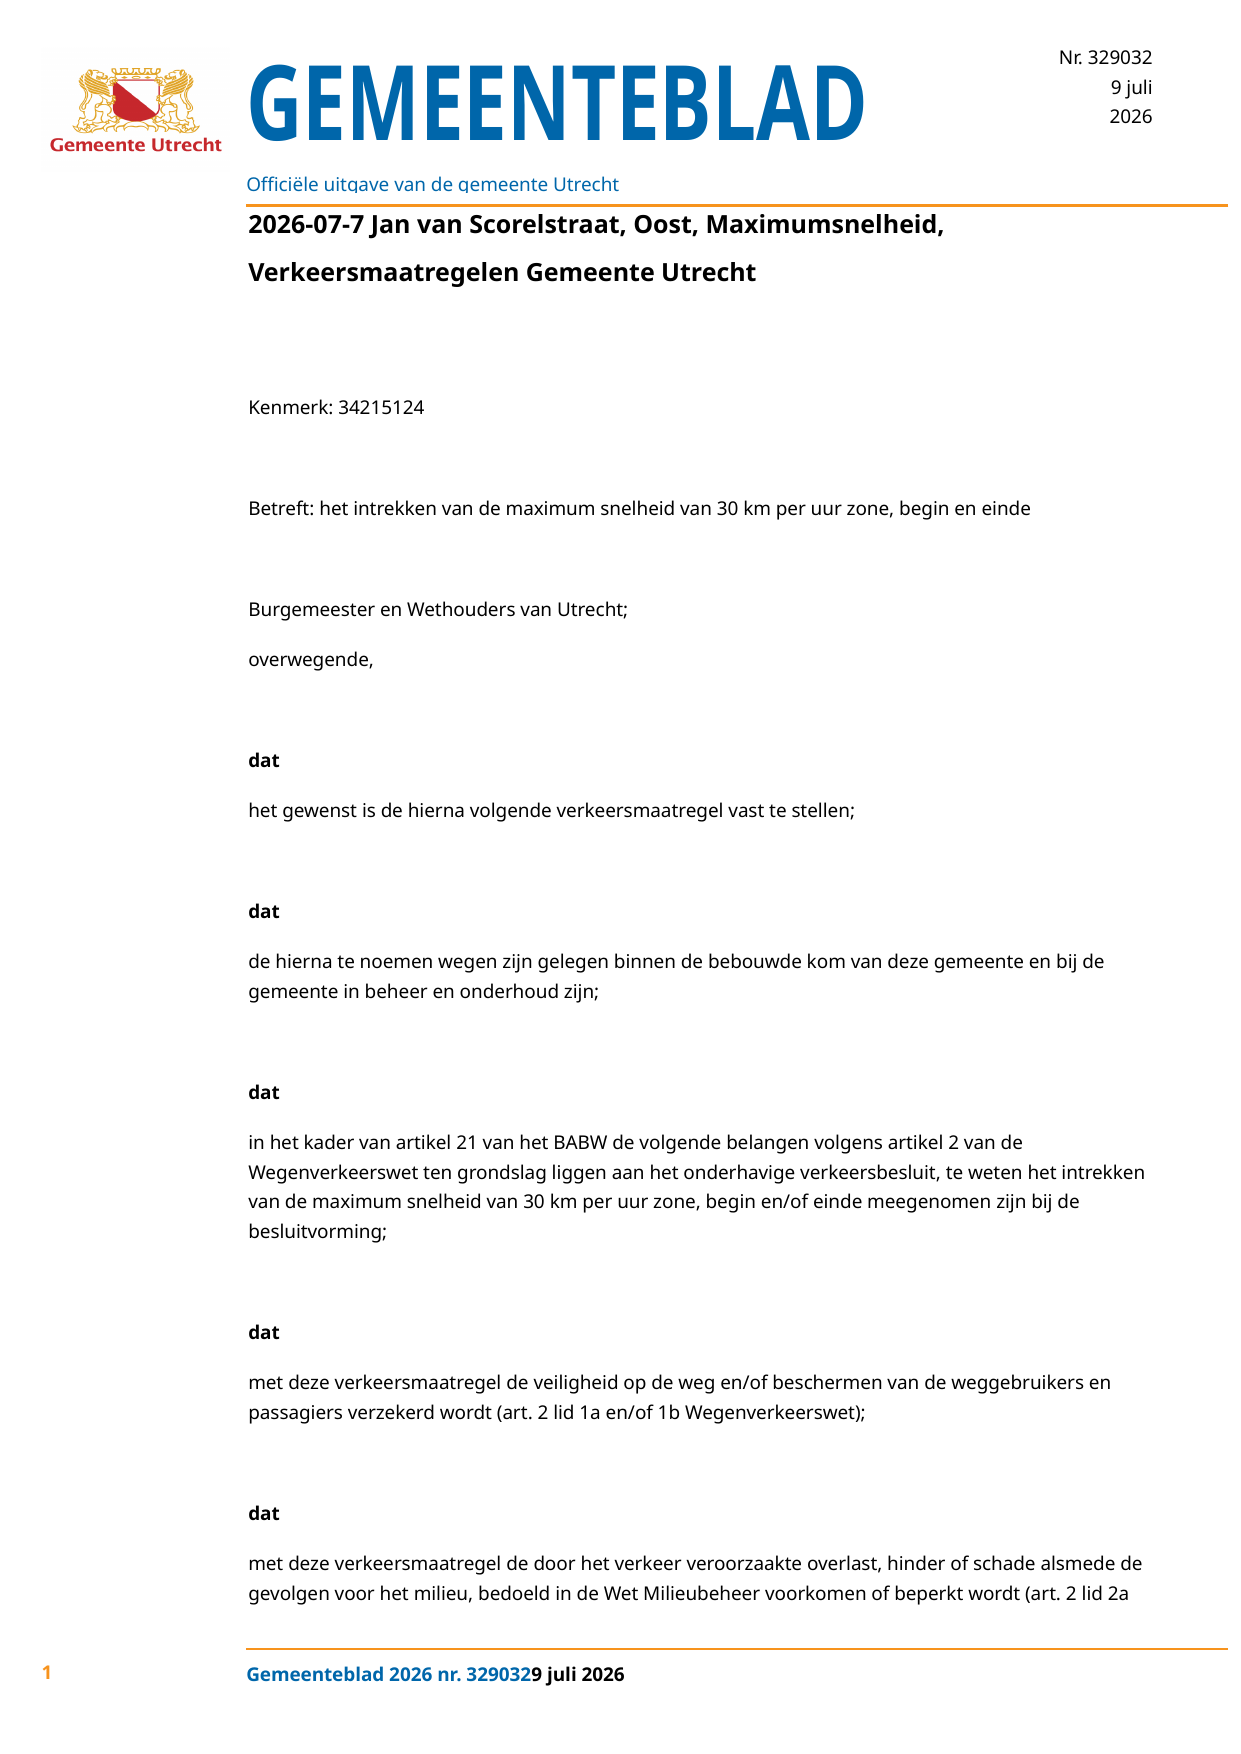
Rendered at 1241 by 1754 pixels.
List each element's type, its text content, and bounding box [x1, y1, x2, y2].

text Betreft: het intrekken van de maximum snelheid van 30 km per uur zone, begin en einde [248, 495, 1152, 521]
text dat [248, 1079, 1152, 1105]
text dat [248, 1500, 1152, 1526]
text in het kader van artikel 21 van het BABW de volgende belangen volgens artikel 2 van de Wegenverkeerswet ten grondslag liggen aan het onderhavige verkeersbesluit, te weten het intrekken van de maximum snelheid van 30 km per uur zone, begin en/of einde meegenomen zijn bij de besluitvorming; [248, 1129, 1152, 1244]
text overwegende, [248, 646, 1152, 672]
text de hierna te noemen wegen zijn gelegen binnen de bebouwde kom van deze gemeente en bij de gemeente in beheer en onderhoud zijn; [248, 949, 1152, 1004]
text met deze verkeersmaatregel de veiligheid op de weg en/of beschermen van de weggebruikers en passagiers verzekerd wordt (art. 2 lid 1a en/of 1b Wegenverkeerswet); [248, 1369, 1152, 1425]
text met deze verkeersmaatregel de door het verkeer veroorzaakte overlast, hinder of schade alsmede de gevolgen voor het milieu, bedoeld in de Wet Milieubeheer voorkomen of beperkt wordt (art. 2 lid 2a [248, 1550, 1152, 1606]
text het gewenst is de hierna volgende verkeersmaatregel vast te stellen; [248, 797, 1152, 823]
text dat [248, 747, 1152, 773]
text dat [248, 898, 1152, 924]
picture [41, 47, 231, 172]
text dat [248, 1319, 1152, 1345]
text Kenmerk: 34215124 [248, 394, 1152, 420]
text 2026-07-7 Jan van Scorelstraat, Oost, Maximumsnelheid, Verkeersmaatregelen Gemeente Utrecht [248, 207, 1152, 288]
text Burgemeester en Wethouders van Utrecht; [248, 596, 1152, 621]
